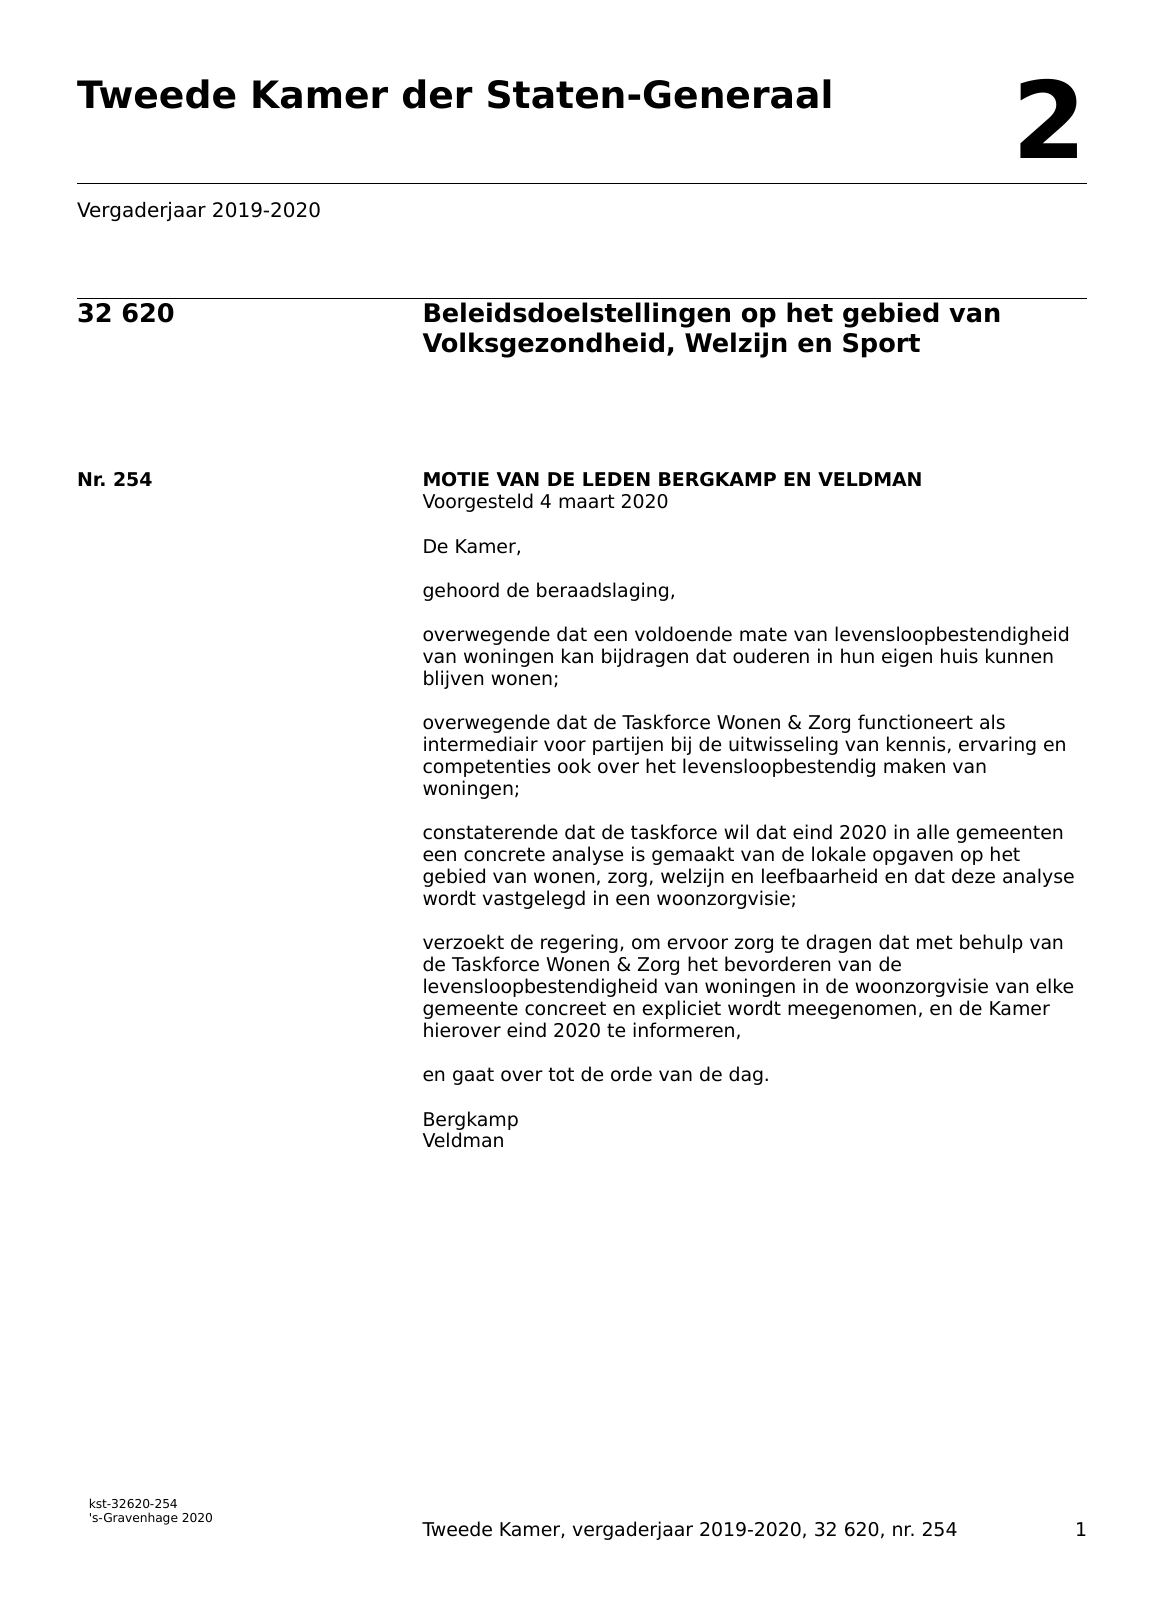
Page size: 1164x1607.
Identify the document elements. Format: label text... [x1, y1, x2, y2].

subtitle Nr. 254 MOTIE VAN DE LEDEN BERGKAMP EN VELDMAN [77, 469, 1087, 491]
subtitle 32 620 Beleidsdoelstellingen op het gebied van Volksgezondheid, Welzijn en Sport [77, 299, 1087, 358]
text De Kamer, [422, 536, 1087, 557]
text gehoord de beraadslaging, [422, 580, 1087, 602]
text Voorgesteld 4 maart 2020 [422, 491, 1087, 513]
text Veldman [422, 1130, 1087, 1152]
text kst-32620-254 [88, 1497, 323, 1511]
text Bergkamp [422, 1108, 1087, 1130]
table_header Tweede Kamer der Staten-Generaal [77, 59, 886, 183]
table_cell Vergaderjaar 2019-2020 [77, 184, 1087, 298]
text en gaat over tot de orde van de dag. [422, 1064, 1087, 1086]
text verzoekt de regering, om ervoor zorg te dragen dat met behulp van de Taskforce Wonen & Zorg het bevorderen van de levensloopbestendigheid van woningen in de woonzorgvisie van elke gemeente concreet en expliciet wordt meegenomen, en de Kamer hierover eind 2020 te informeren, [422, 932, 1087, 1042]
text 's-Gravenhage 2020 [88, 1511, 323, 1525]
table_header 2 [886, 59, 1087, 183]
text constaterende dat de taskforce wil dat eind 2020 in alle gemeenten een concrete analyse is gemaakt van de lokale opgaven op het gebied van wonen, zorg, welzijn en leefbaarheid en dat deze analyse wordt vastgelegd in een woonzorgvisie; [422, 822, 1087, 910]
text overwegende dat de Taskforce Wonen & Zorg functioneert als intermediair voor partijen bij de uitwisseling van kennis, ervaring en competenties ook over het levensloopbestendig maken van woningen; [422, 712, 1087, 800]
text overwegende dat een voldoende mate van levensloopbestendigheid van woningen kan bijdragen dat ouderen in hun eigen huis kunnen blijven wonen; [422, 624, 1087, 690]
